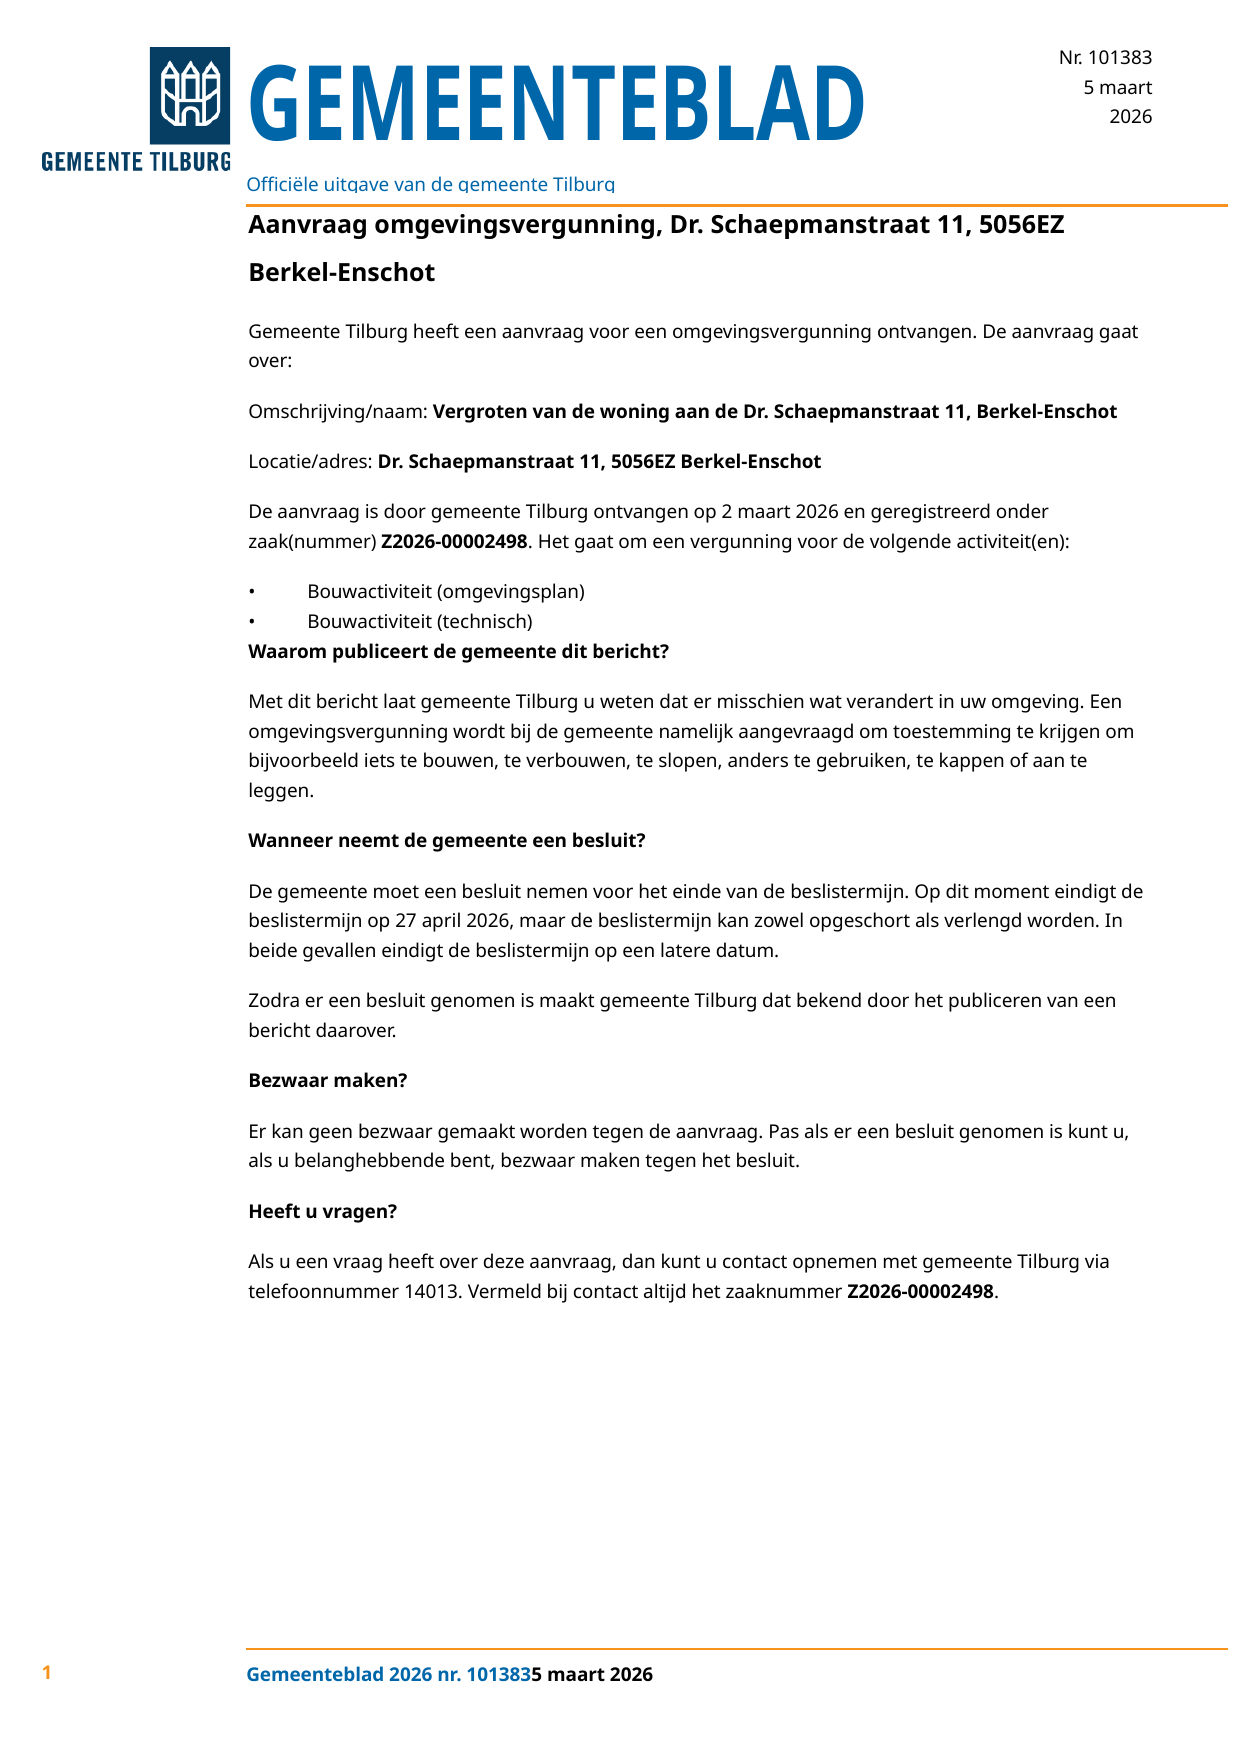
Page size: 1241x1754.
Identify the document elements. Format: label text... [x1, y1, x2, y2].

text Waarom publiceert de gemeente dit bericht? [248, 638, 1152, 664]
text Locatie/adres: Dr. Schaepmanstraat 11, 5056EZ Berkel-Enschot [248, 448, 1152, 474]
text Aanvraag omgevingsvergunning, Dr. Schaepmanstraat 11, 5056EZ Berkel-Enschot [248, 207, 1152, 288]
text Omschrijving/naam: Vergroten van de woning aan de Dr. Schaepmanstraat 11, Berkel-Enschot [248, 398, 1152, 424]
text Met dit bericht laat gemeente Tilburg u weten dat er misschien wat verandert in uw omgeving. Een omgevingsvergunning wordt bij de gemeente namelijk aangevraagd om toestemming te krijgen om bijvoorbeeld iets te bouwen, te verbouwen, te slopen, anders te gebruiken, te kappen of aan te leggen. [248, 688, 1152, 803]
list Bouwactiviteit (omgevingsplan) [248, 579, 1152, 604]
text Wanneer neemt de gemeente een besluit? [248, 827, 1152, 853]
text Er kan geen bezwaar gemaakt worden tegen de aanvraag. Pas als er een besluit genomen is kunt u, als u belanghebbende bent, bezwaar maken tegen het besluit. [248, 1118, 1152, 1173]
list Bouwactiviteit (technisch) [248, 608, 1152, 634]
text Als u een vraag heeft over deze aanvraag, dan kunt u contact opnemen met gemeente Tilburg via telefoonnummer 14013. Vermeld bij contact altijd het zaaknummer Z2026-00002498. [248, 1248, 1152, 1304]
text Heeft u vragen? [248, 1198, 1152, 1224]
text De aanvraag is door gemeente Tilburg ontvangen op 2 maart 2026 en geregistreerd onder zaak(nummer) Z2026-00002498. Het gaat om een vergunning voor de volgende activiteit(en): [248, 499, 1152, 554]
text Gemeente Tilburg heeft een aanvraag voor een omgevingsvergunning ontvangen. De aanvraag gaat over: [248, 318, 1152, 373]
picture [41, 47, 231, 172]
text Zodra er een besluit genomen is maakt gemeente Tilburg dat bekend door het publiceren van een bericht daarover. [248, 987, 1152, 1043]
text Bezwaar maken? [248, 1067, 1152, 1093]
text De gemeente moet een besluit nemen voor het einde van de beslistermijn. Op dit moment eindigt de beslistermijn op 27 april 2026, maar de beslistermijn kan zowel opgeschort als verlengd worden. In beide gevallen eindigt de beslistermijn op een latere datum. [248, 878, 1152, 963]
